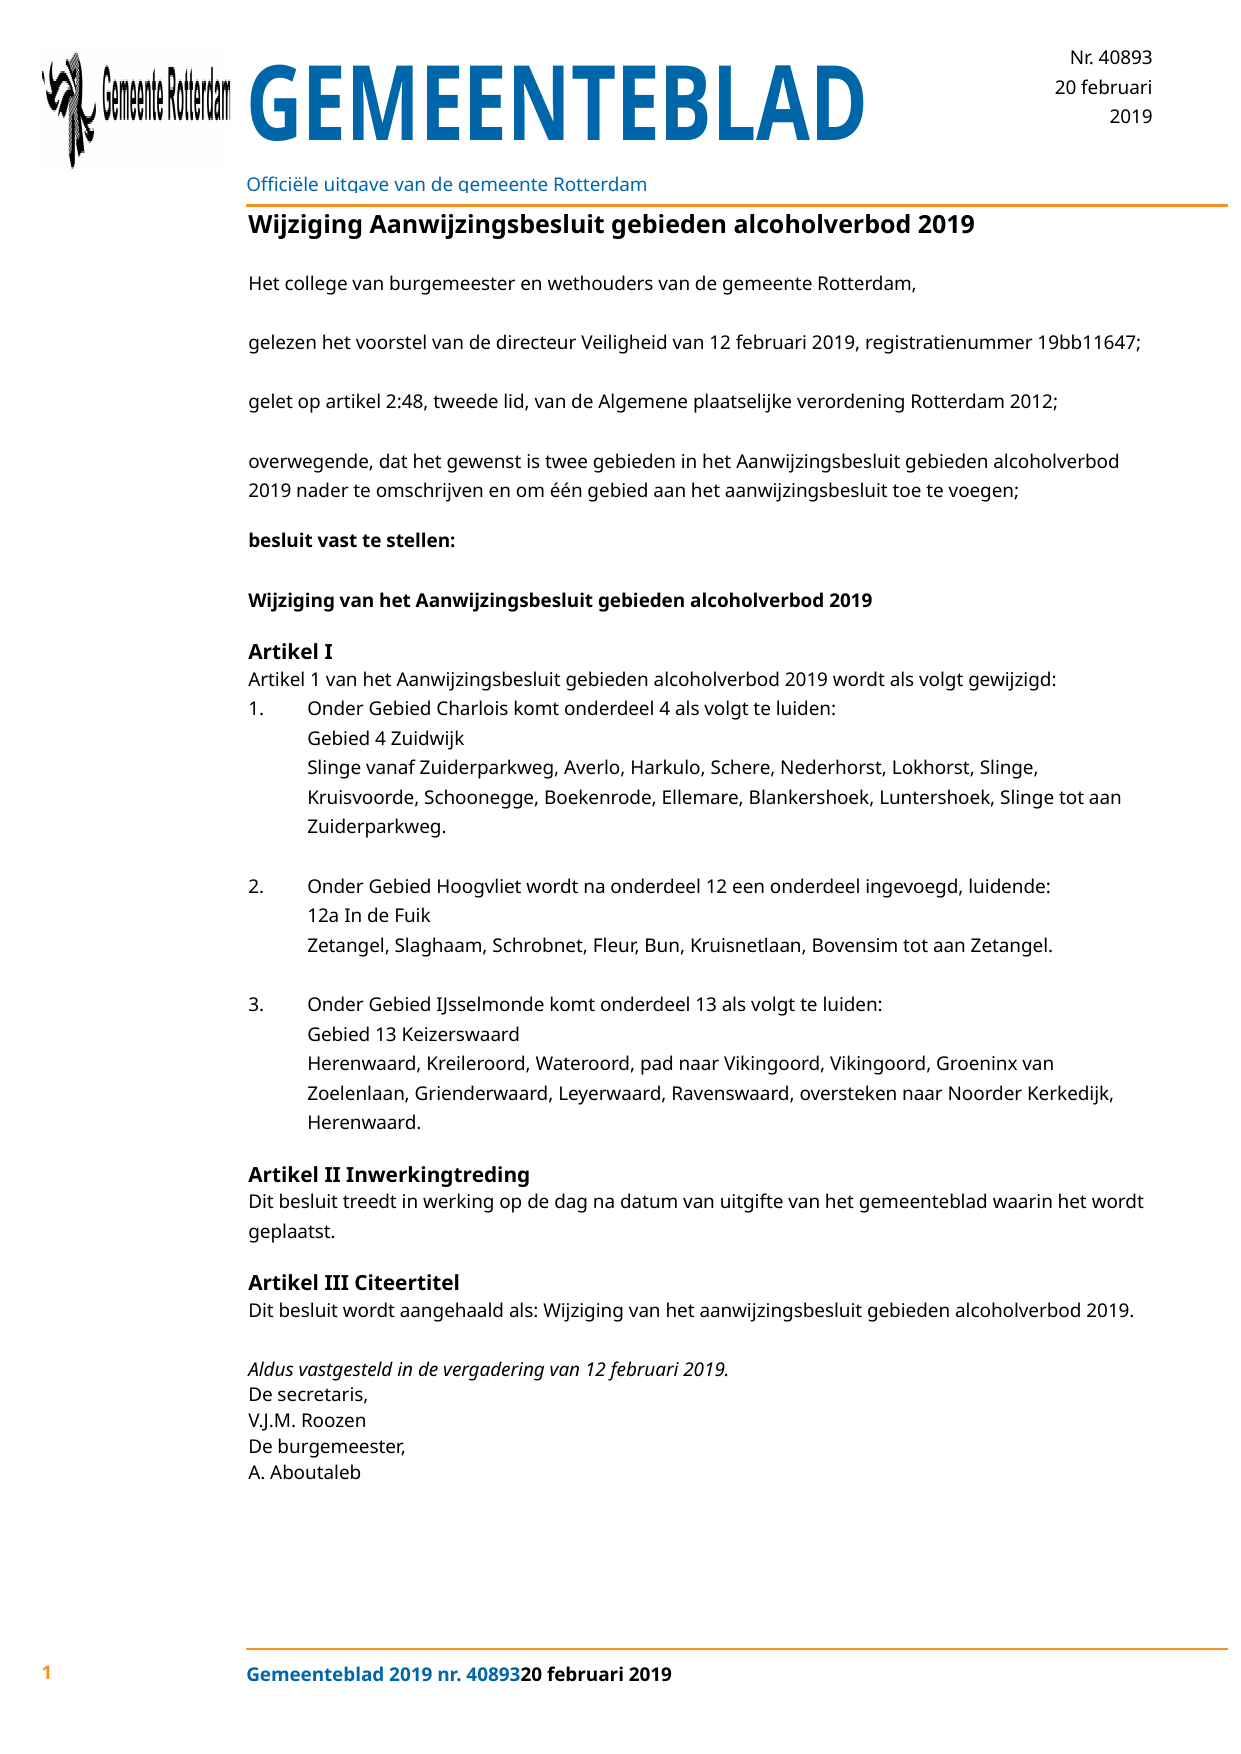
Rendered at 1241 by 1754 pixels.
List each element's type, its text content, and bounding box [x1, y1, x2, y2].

list Zetangel, Slaghaam, Schrobnet, Fleur, Bun, Kruisnetlaan, Bovensim tot aan Zetangel. [248, 932, 1152, 958]
text Wijziging van het Aanwijzingsbesluit gebieden alcoholverbod 2019 [248, 587, 1152, 613]
text Artikel III Citeertitel [248, 1268, 1152, 1297]
text Artikel 1 van het Aanwijzingsbesluit gebieden alcoholverbod 2019 wordt als volgt gewijzigd: [248, 666, 1152, 691]
list 12a In de Fuik [248, 902, 1152, 928]
text De secretaris, [248, 1382, 1152, 1407]
text gelet op artikel 2:48, tweede lid, van de Algemene plaatselijke verordening Rotterdam 2012; [248, 389, 1152, 414]
list Herenwaard, Kreileroord, Wateroord, pad naar Vikingoord, Vikingoord, Groeninx van Zoelenlaan, Grienderwaard, Leyerwaard, Ravenswaard, oversteken naar Noorder Kerkedijk, Herenwaard. [248, 1050, 1152, 1135]
text overwegende, dat het gewenst is twee gebieden in het Aanwijzingsbesluit gebieden alcoholverbod 2019 nader te omschrijven en om één gebied aan het aanwijzingsbesluit toe te voegen; [248, 448, 1152, 503]
text gelezen het voorstel van de directeur Veiligheid van 12 februari 2019, registratienummer 19bb11647; [248, 329, 1152, 355]
list Gebied 4 Zuidwijk [248, 725, 1152, 751]
text V.J.M. Roozen [248, 1407, 1152, 1433]
text besluit vast te stellen: [248, 528, 1152, 553]
text Wijziging Aanwijzingsbesluit gebieden alcoholverbod 2019 [248, 207, 1152, 241]
text Dit besluit treedt in werking op de dag na datum van uitgifte van het gemeenteblad waarin het wordt geplaatst. [248, 1188, 1152, 1244]
list Slinge vanaf Zuiderparkweg, Averlo, Harkulo, Schere, Nederhorst, Lokhorst, Slinge, Kruisvoorde, Schoonegge, Boekenrode, Ellemare, Blankershoek, Luntershoek, Slinge tot aan Zuiderparkweg. [248, 754, 1152, 839]
text Dit besluit wordt aangehaald als: Wijziging van het aanwijzingsbesluit gebieden alcoholverbod 2019. [248, 1297, 1152, 1322]
text Aldus vastgesteld in de vergadering van 12 februari 2019. [248, 1356, 1152, 1382]
list Onder Gebied Hoogvliet wordt na onderdeel 12 een onderdeel ingevoegd, luidende: [248, 873, 1152, 898]
text De burgemeester, [248, 1433, 1152, 1459]
picture [41, 47, 231, 172]
list Gebied 13 Keizerswaard [248, 1021, 1152, 1046]
list Onder Gebied Charlois komt onderdeel 4 als volgt te luiden: [248, 695, 1152, 721]
list Onder Gebied IJsselmonde komt onderdeel 13 als volgt te luiden: [248, 991, 1152, 1017]
text A. Aboutaleb [248, 1459, 1152, 1484]
text Artikel I [248, 637, 1152, 666]
text Het college van burgemeester en wethouders van de gemeente Rotterdam, [248, 270, 1152, 296]
text Artikel II Inwerkingtreding [248, 1160, 1152, 1188]
